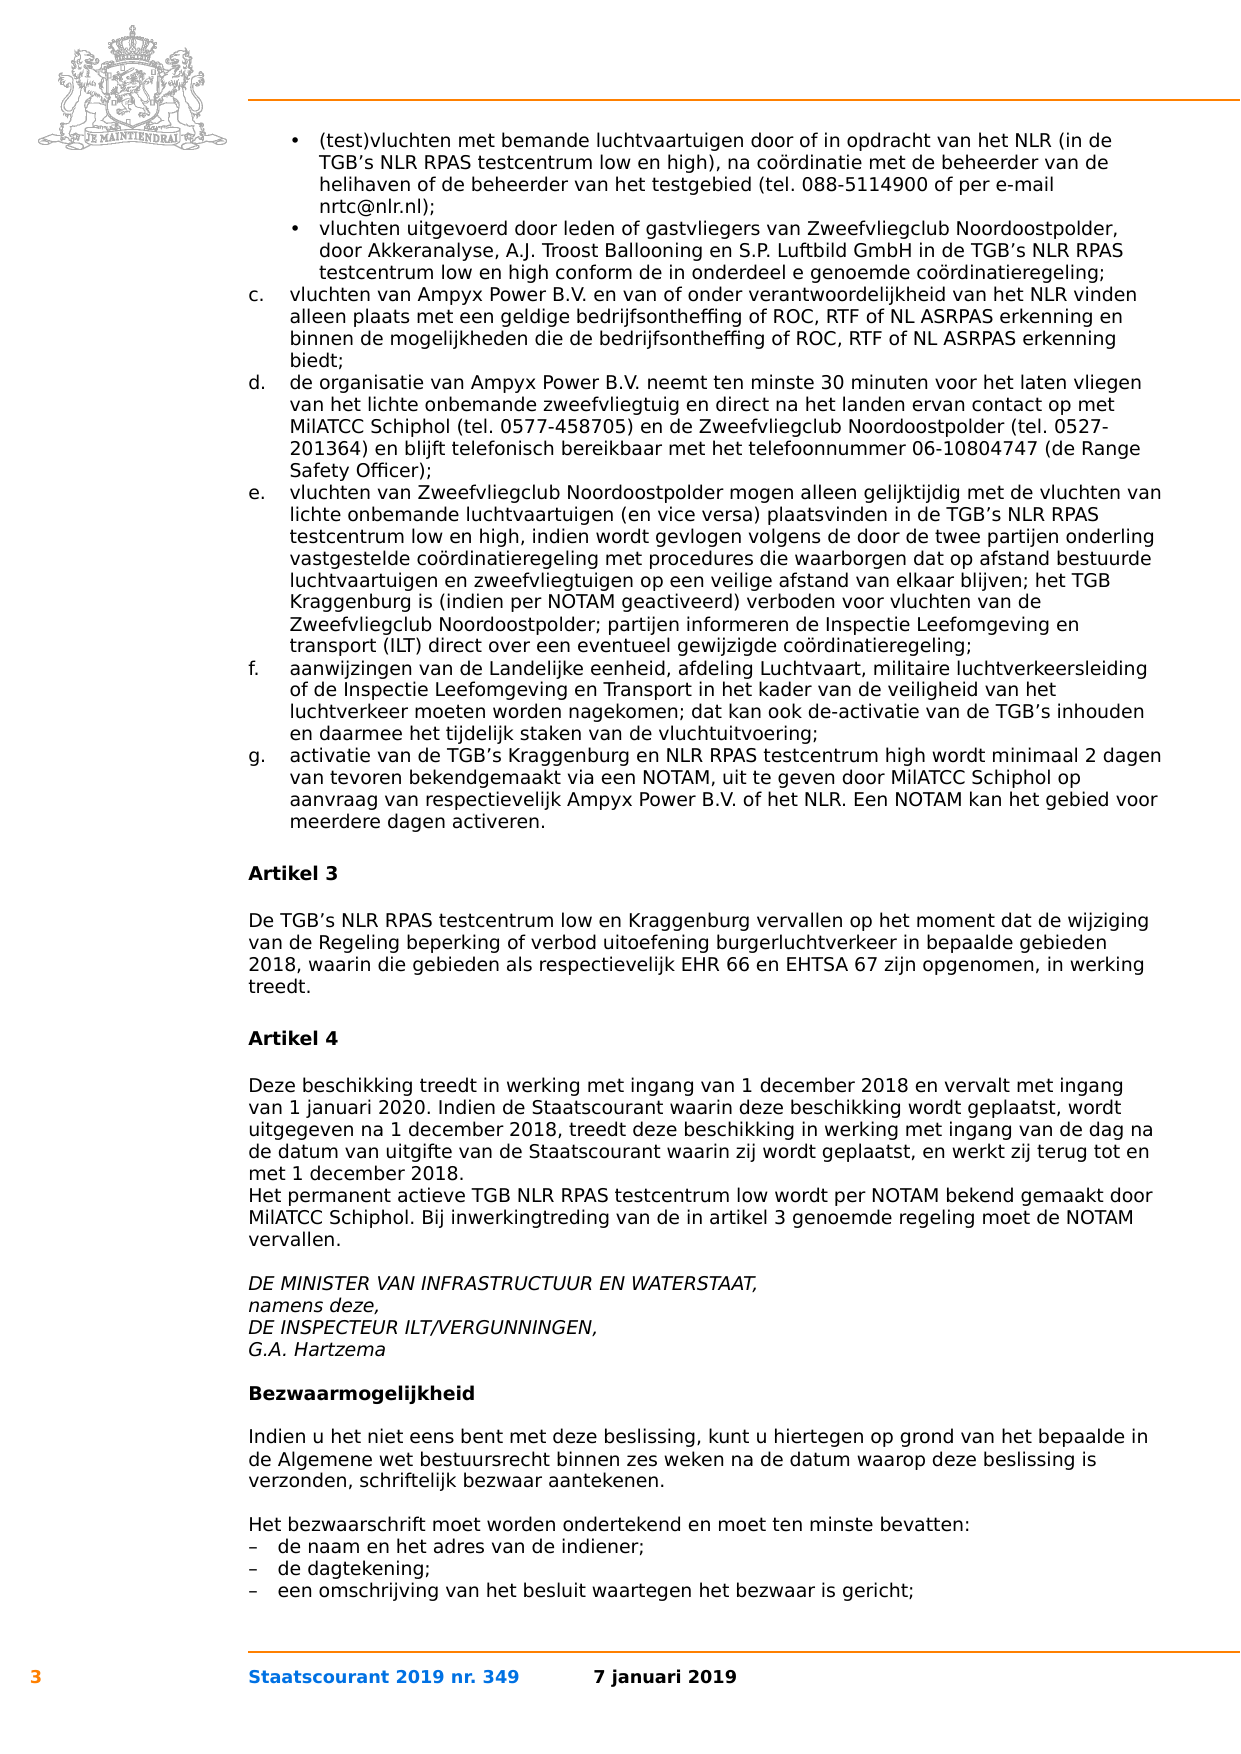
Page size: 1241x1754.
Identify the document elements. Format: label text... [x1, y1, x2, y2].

text f. aanwijzingen van de Landelijke eenheid, afdeling Luchtvaart, militaire luchtverkeersleiding of de Inspectie Leefomgeving en Transport in het kader van de veiligheid van het luchtverkeer moeten worden nagekomen; dat kan ook de-activatie van de TGB’s inhouden en daarmee het tijdelijk staken van de vluchtuitvoering; [248, 657, 1163, 745]
subtitle Artikel 3 [248, 863, 1163, 885]
text Indien u het niet eens bent met deze beslissing, kunt u hiertegen op grond van het bepaalde in de Algemene wet bestuursrecht binnen zes weken na de datum waarop deze beslissing is verzonden, schriftelijk bezwaar aantekenen. [248, 1426, 1163, 1492]
text • (test)vluchten met bemande luchtvaartuigen door of in opdracht van het NLR (in de TGB’s NLR RPAS testcentrum low en high), na coördinatie met de beheerder van de helihaven of de beheerder van het testgebied (tel. 088-5114900 of per e-mail nrtc@nlr.nl); [289, 130, 1163, 218]
text – een omschrijving van het besluit waartegen het bezwaar is gericht; [248, 1580, 1163, 1602]
text Deze beschikking treedt in werking met ingang van 1 december 2018 en vervalt met ingang van 1 januari 2020. Indien de Staatscourant waarin deze beschikking wordt geplaatst, wordt uitgegeven na 1 december 2018, treedt deze beschikking in werking met ingang van de dag na de datum van uitgifte van de Staatscourant waarin zij wordt geplaatst, en werkt zij terug tot en met 1 december 2018. [248, 1075, 1163, 1185]
text c. vluchten van Ampyx Power B.V. en van of onder verantwoordelijkheid van het NLR vinden alleen plaats met een geldige bedrijfsontheffing of ROC, RTF of NL ASRPAS erkenning en binnen de mogelijkheden die de bedrijfsontheffing of ROC, RTF of NL ASRPAS erkenning biedt; [248, 284, 1163, 372]
text Het bezwaarschrift moet worden ondertekend en moet ten minste bevatten: [248, 1514, 1163, 1536]
text e. vluchten van Zweefvliegclub Noordoostpolder mogen alleen gelijktijdig met de vluchten van lichte onbemande luchtvaartuigen (en vice versa) plaatsvinden in de TGB’s NLR RPAS testcentrum low en high, indien wordt gevlogen volgens de door de twee partijen onderling vastgestelde coördinatieregeling met procedures die waarborgen dat op afstand bestuurde luchtvaartuigen en zweefvliegtuigen op een veilige afstand van elkaar blijven; het TGB Kraggenburg is (indien per NOTAM geactiveerd) verboden voor vluchten van de Zweefvliegclub Noordoostpolder; partijen informeren de Inspectie Leefomgeving en transport (ILT) direct over een eventueel gewijzigde coördinatieregeling; [248, 482, 1163, 657]
text De TGB’s NLR RPAS testcentrum low en Kraggenburg vervallen op het moment dat de wijziging van de Regeling beperking of verbod uitoefening burgerluchtverkeer in bepaalde gebieden 2018, waarin die gebieden als respectievelijk EHR 66 en EHTSA 67 zijn opgenomen, in werking treedt. [248, 910, 1163, 998]
text DE MINISTER VAN INFRASTRUCTUUR EN WATERSTAAT, namens deze, DE INSPECTEUR ILT/VERGUNNINGEN, G.A. Hartzema [248, 1273, 1163, 1361]
text d. de organisatie van Ampyx Power B.V. neemt ten minste 30 minuten voor het laten vliegen van het lichte onbemande zweefvliegtuig en direct na het landen ervan contact op met MilATCC Schiphol (tel. 0577-458705) en de Zweefvliegclub Noordoostpolder (tel. 0527-201364) en blijft telefonisch bereikbaar met het telefoonnummer 06-10804747 (de Range Safety Officer); [248, 372, 1163, 482]
text Het permanent actieve TGB NLR RPAS testcentrum low wordt per NOTAM bekend gemaakt door MilATCC Schiphol. Bij inwerkingtreding van de in artikel 3 genoemde regeling moet de NOTAM vervallen. [248, 1185, 1163, 1251]
picture [38, 25, 227, 150]
subtitle Artikel 4 [248, 1028, 1163, 1050]
text Bezwaarmogelijkheid [248, 1383, 1163, 1404]
text – de dagtekening; [248, 1558, 1163, 1580]
text – de naam en het adres van de indiener; [248, 1536, 1163, 1558]
text • vluchten uitgevoerd door leden of gastvliegers van Zweefvliegclub Noordoostpolder, door Akkeranalyse, A.J. Troost Ballooning en S.P. Luftbild GmbH in de TGB’s NLR RPAS testcentrum low en high conform de in onderdeel e genoemde coördinatieregeling; [289, 218, 1163, 284]
text g. activatie van de TGB’s Kraggenburg en NLR RPAS testcentrum high wordt minimaal 2 dagen van tevoren bekendgemaakt via een NOTAM, uit te geven door MilATCC Schiphol op aanvraag van respectievelijk Ampyx Power B.V. of het NLR. Een NOTAM kan het gebied voor meerdere dagen activeren. [248, 745, 1163, 833]
